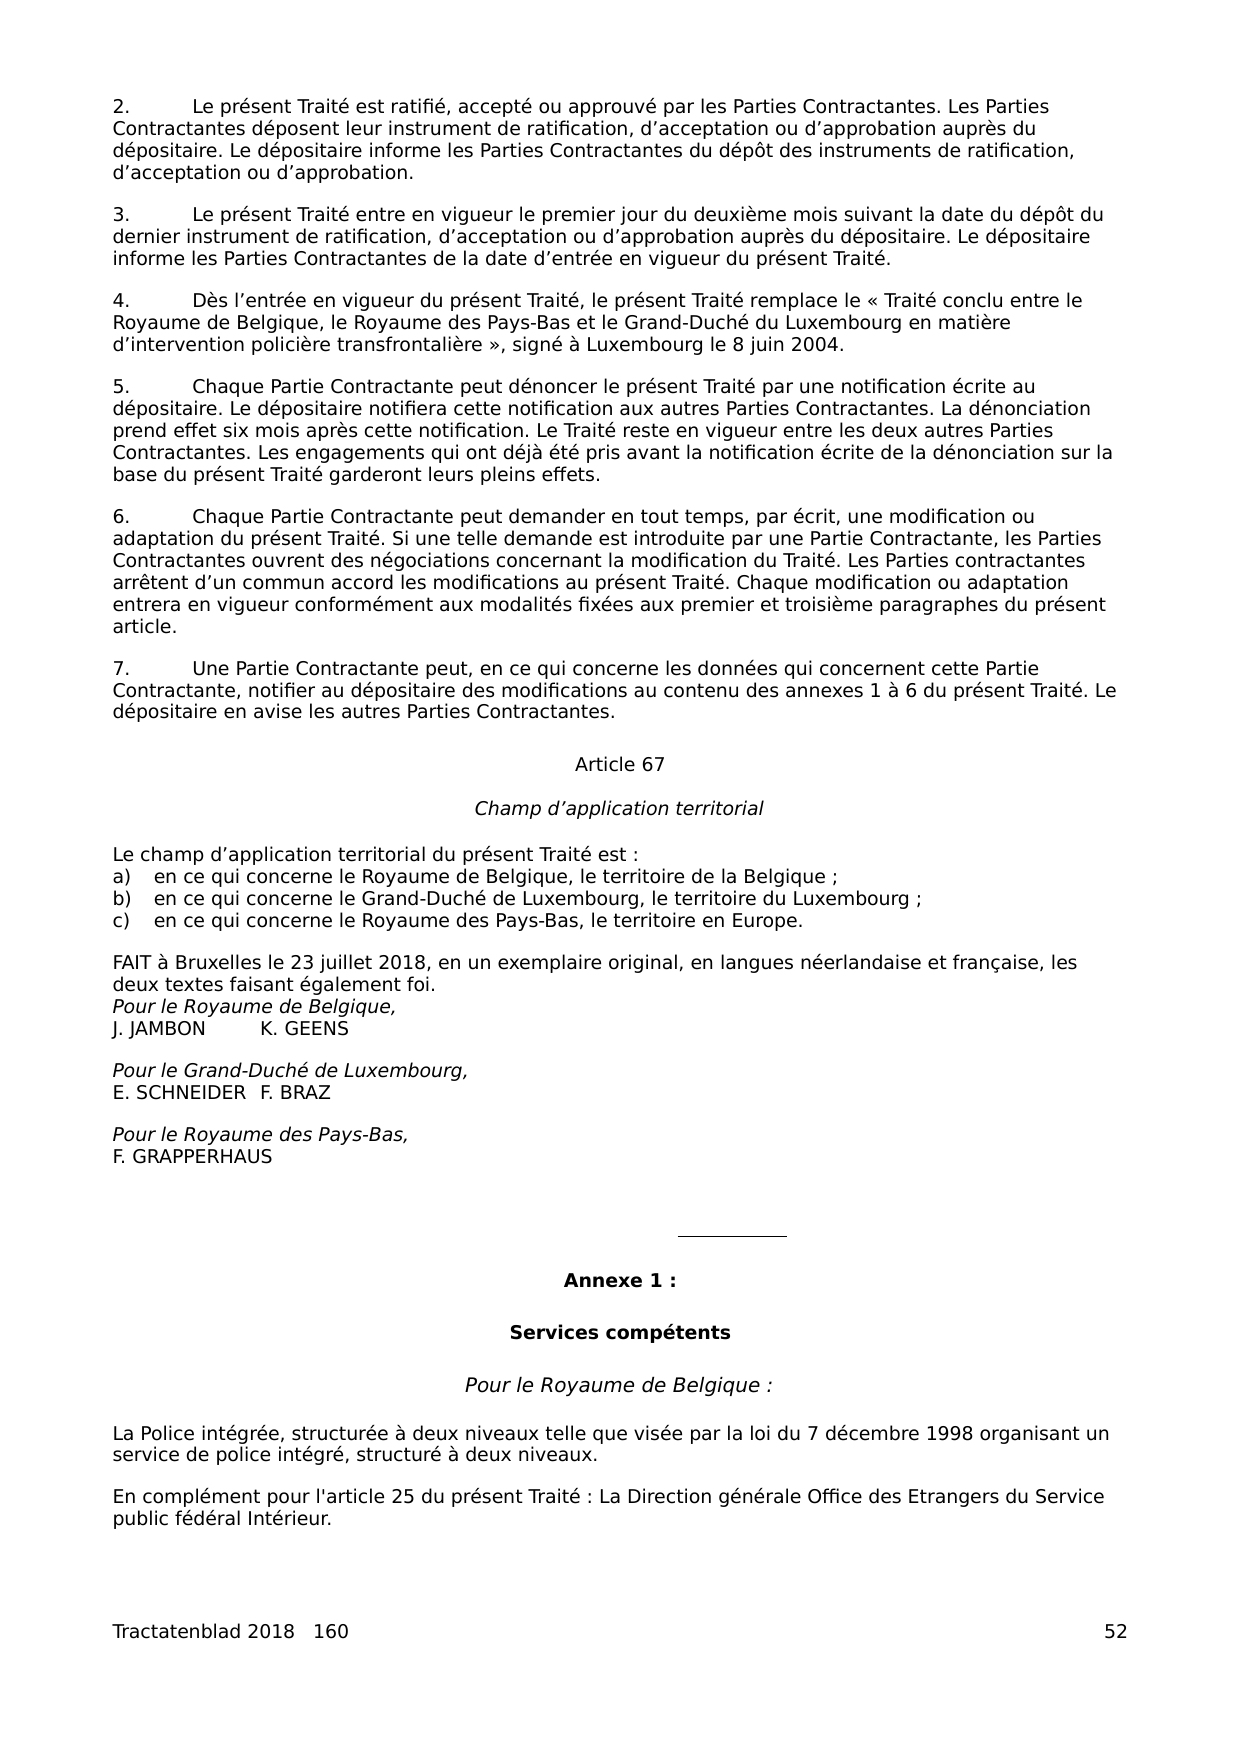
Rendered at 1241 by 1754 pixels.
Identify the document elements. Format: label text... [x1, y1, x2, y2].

text En complément pour l'article 25 du présent Traité : La Direction générale Office des Etrangers du Service public fédéral Intérieur. [112, 1486, 1128, 1530]
text Pour le Grand-Duché de Luxembourg, E. SCHNEIDER F. BRAZ [112, 1060, 1128, 1104]
subtitle Annexe 1 : [112, 1270, 1128, 1292]
text a) en ce qui concerne le Royaume de Belgique, le territoire de la Belgique ; [112, 866, 1128, 888]
text c) en ce qui concerne le Royaume des Pays-Bas, le territoire en Europe. [112, 910, 1128, 932]
text Le champ d’application territorial du présent Traité est : [112, 844, 1128, 866]
text b) en ce qui concerne le Grand-Duché de Luxembourg, le territoire du Luxembourg ; [112, 888, 1128, 910]
text Pour le Royaume des Pays-Bas, F. GRAPPERHAUS [112, 1124, 1128, 1168]
text 5. Chaque Partie Contractante peut dénoncer le présent Traité par une notification écrite au dépositaire. Le dépositaire notifiera cette notification aux autres Parties Contractantes. La dénonciation prend effet six mois après cette notification. Le Traité reste en vigueur entre les deux autres Parties Contractantes. Les engagements qui ont déjà été pris avant la notification écrite de la dénonciation sur la base du présent Traité garderont leurs pleins effets. [112, 376, 1128, 486]
text 2. Le présent Traité est ratifié, accepté ou approuvé par les Parties Contractantes. Les Parties Contractantes déposent leur instrument de ratification, d’acceptation ou d’approbation auprès du dépositaire. Le dépositaire informe les Parties Contractantes du dépôt des instruments de ratification, d’acceptation ou d’approbation. [112, 96, 1128, 184]
text 4. Dès l’entrée en vigueur du présent Traité, le présent Traité remplace le « Traité conclu entre le Royaume de Belgique, le Royaume des Pays-Bas et le Grand-Duché du Luxembourg en matière d’intervention policière transfrontalière », signé à Luxembourg le 8 juin 2004. [112, 290, 1128, 356]
text 6. Chaque Partie Contractante peut demander en tout temps, par écrit, une modification ou adaptation du présent Traité. Si une telle demande est introduite par une Partie Contractante, les Parties Contractantes ouvrent des négociations concernant la modification du Traité. Les Parties contractantes arrêtent d’un commun accord les modifications au présent Traité. Chaque modification ou adaptation entrera en vigueur conformément aux modalités fixées aux premier et troisième paragraphes du présent article. [112, 506, 1128, 637]
subtitle Services compétents [112, 1322, 1128, 1344]
text 7. Une Partie Contractante peut, en ce qui concerne les données qui concernent cette Partie Contractante, notifier au dépositaire des modifications au contenu des annexes 1 à 6 du présent Traité. Le dépositaire en avise les autres Parties Contractantes. [112, 657, 1128, 723]
text FAIT à Bruxelles le 23 juillet 2018, en un exemplaire original, en langues néerlandaise et française, les deux textes faisant également foi. [112, 952, 1128, 996]
text 3. Le présent Traité entre en vigueur le premier jour du deuxième mois suivant la date du dépôt du dernier instrument de ratification, d’acceptation ou d’approbation auprès du dépositaire. Le dépositaire informe les Parties Contractantes de la date d’entrée en vigueur du présent Traité. [112, 204, 1128, 270]
text Pour le Royaume de Belgique, J. JAMBON K. GEENS [112, 996, 1128, 1040]
subtitle Pour le Royaume de Belgique : [112, 1374, 1128, 1397]
subtitle Article 67 Champ d’application territorial [112, 753, 1128, 819]
text La Police intégrée, structurée à deux niveaux telle que visée par la loi du 7 décembre 1998 organisant un service de police intégré, structuré à deux niveaux. [112, 1422, 1128, 1466]
